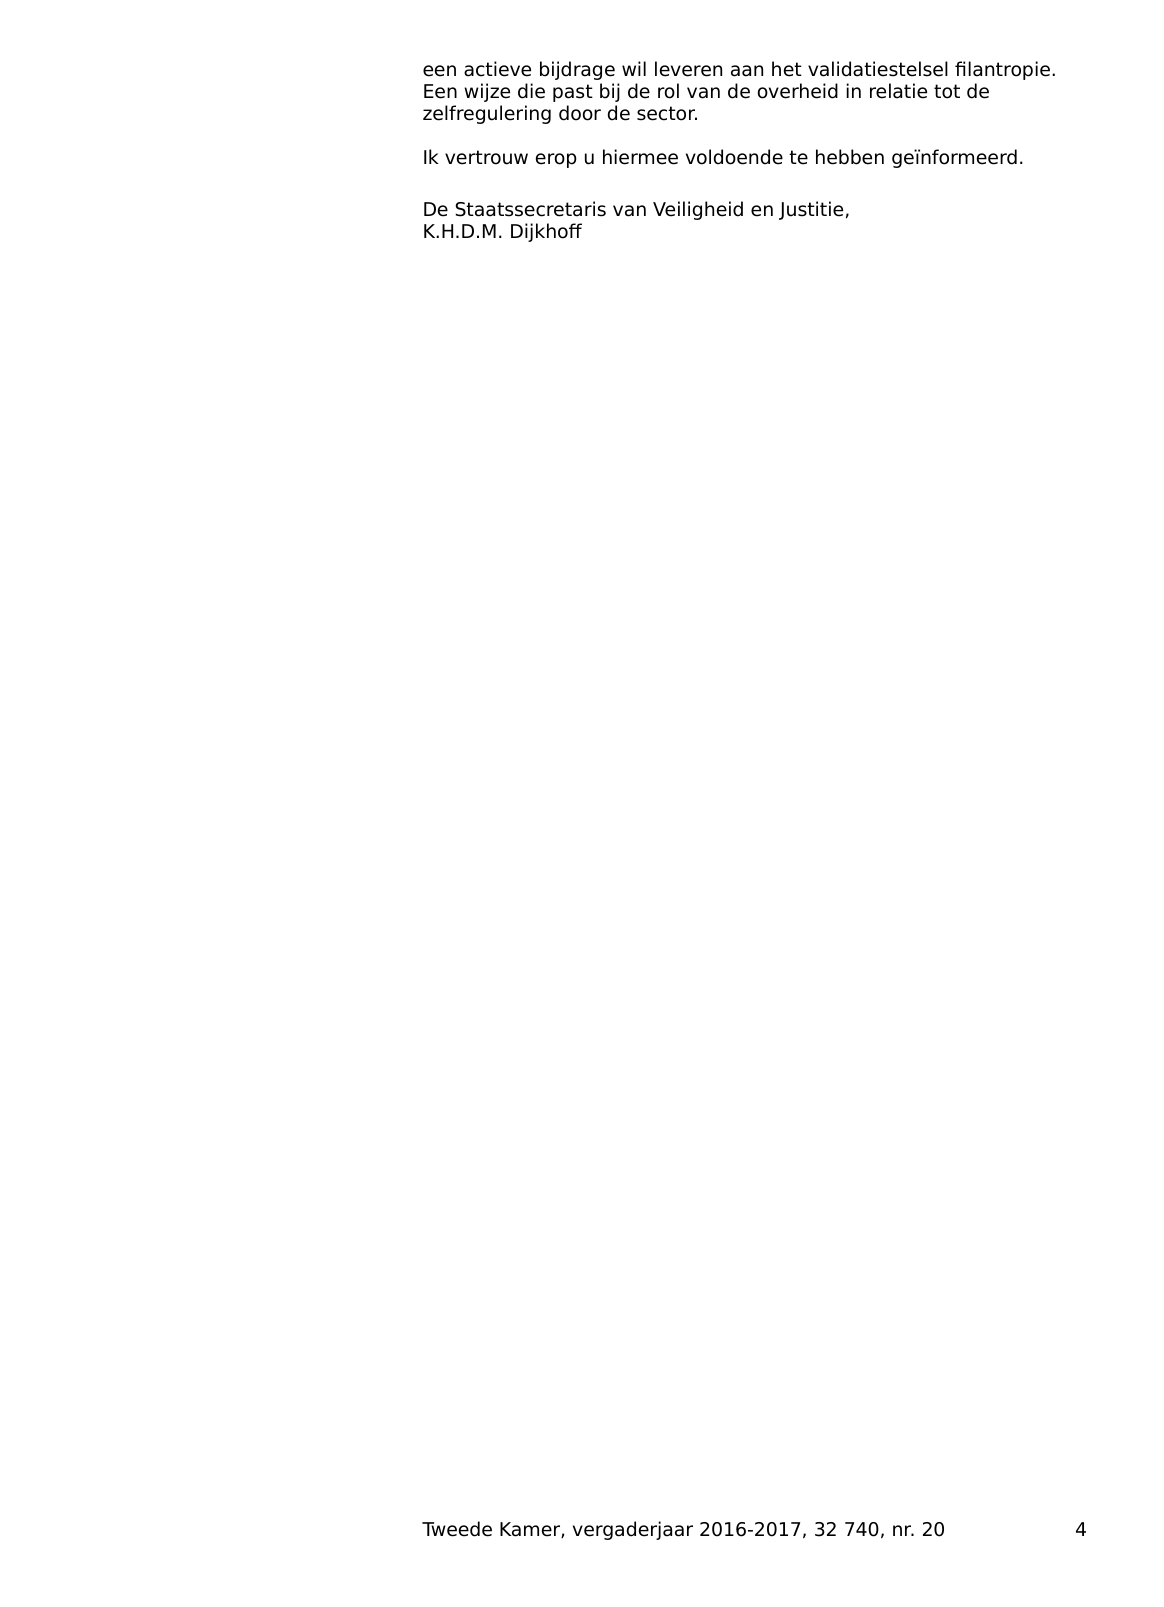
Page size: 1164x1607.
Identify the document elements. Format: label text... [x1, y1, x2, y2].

text Ik vertrouw erop u hiermee voldoende te hebben geïnformeerd. [422, 147, 1087, 169]
text De Staatssecretaris van Veiligheid en Justitie, K.H.D.M. Dijkhoff [422, 199, 1087, 243]
text een actieve bijdrage wil leveren aan het validatiestelsel filantropie. Een wijze die past bij de rol van de overheid in relatie tot de zelfregulering door de sector. [422, 59, 1087, 125]
